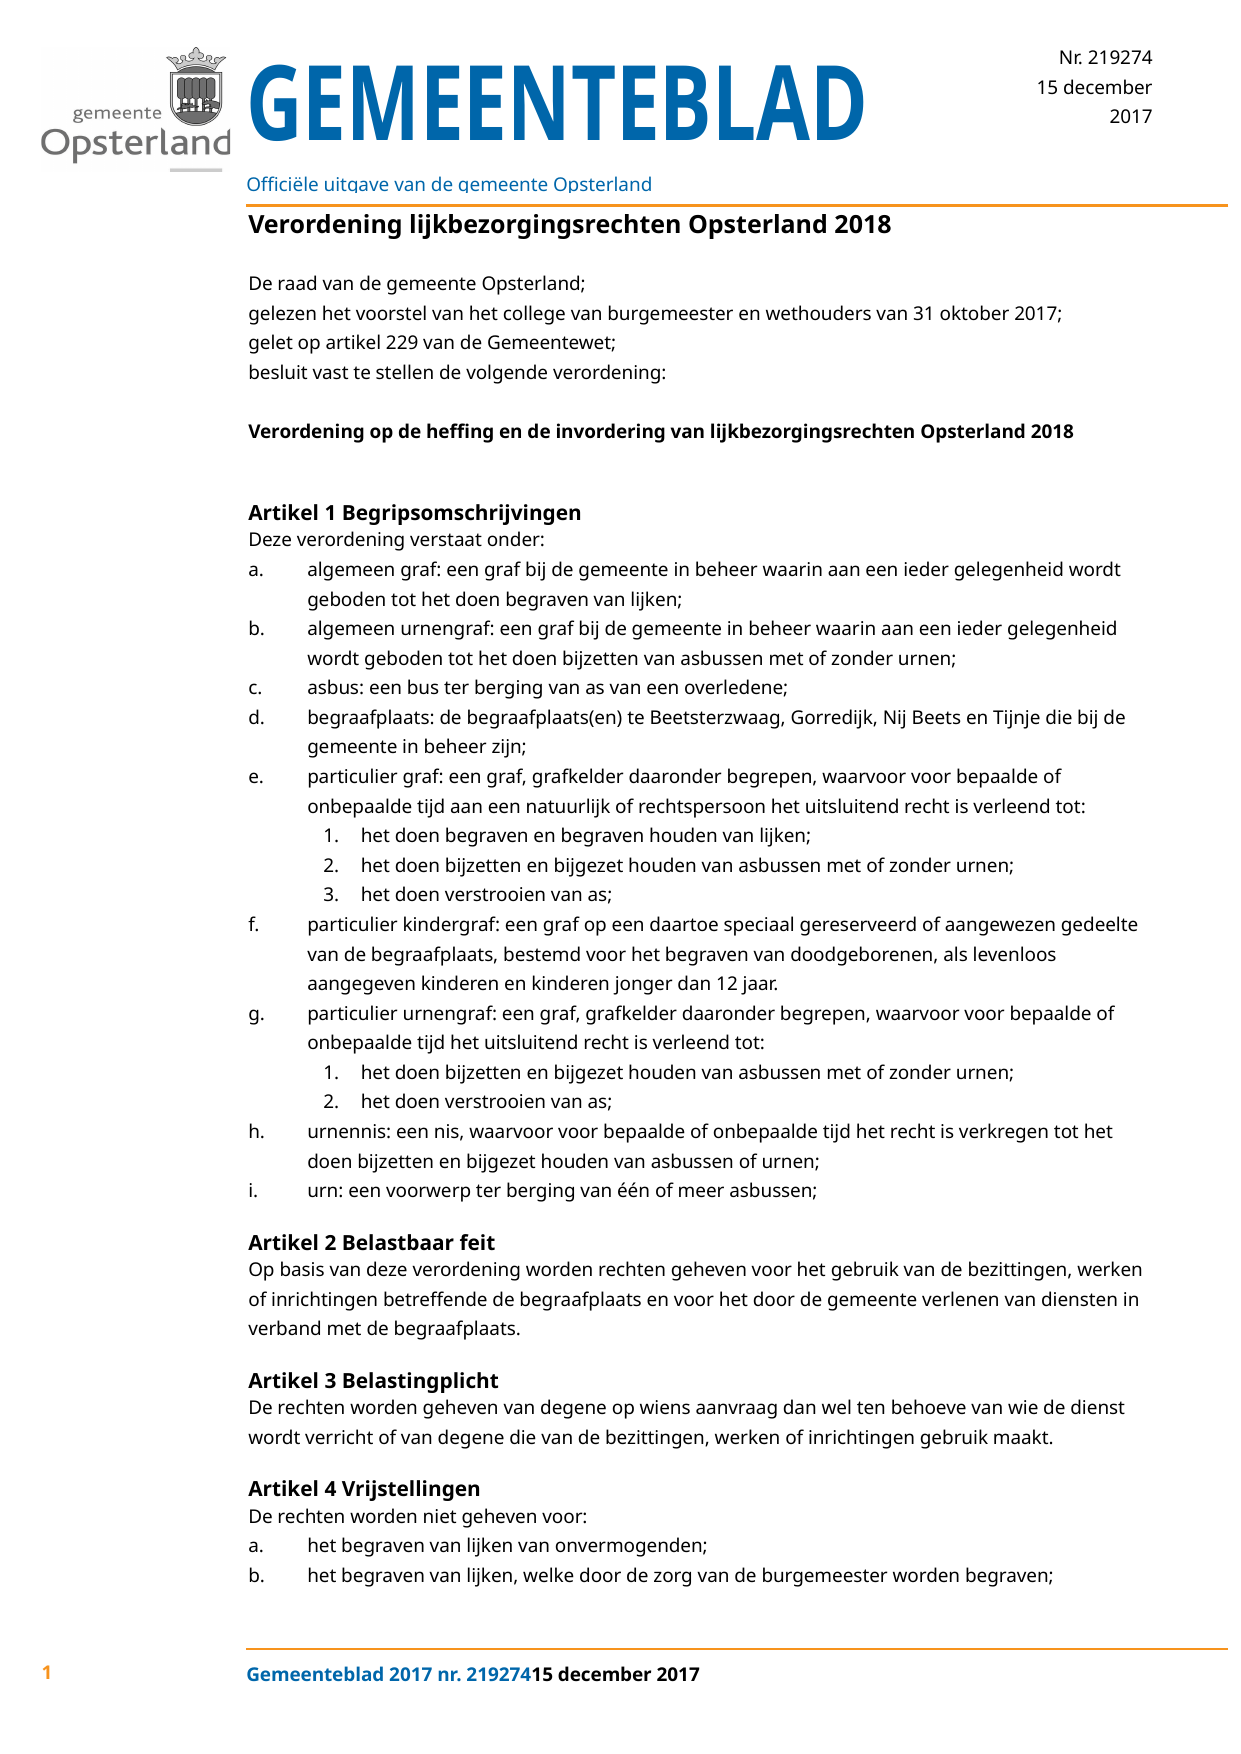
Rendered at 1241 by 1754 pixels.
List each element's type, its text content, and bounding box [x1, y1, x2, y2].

list het doen bijzetten en bijgezet houden van asbussen met of zonder urnen; [323, 1059, 1152, 1085]
text gelet op artikel 229 van de Gemeentewet; [248, 329, 1152, 355]
list algemeen graf: een graf bij de gemeente in beheer waarin aan een ieder gelegenheid wordt geboden tot het doen begraven van lijken; [248, 556, 1152, 612]
list particulier kindergraf: een graf op een daartoe speciaal gereserveerd of aangewezen gedeelte van de begraafplaats, bestemd voor het begraven van doodgeborenen, als levenloos aangegeven kinderen en kinderen jonger dan 12 jaar. [248, 911, 1152, 996]
list het doen bijzetten en bijgezet houden van asbussen met of zonder urnen; [323, 852, 1152, 878]
text Artikel 4 Vrijstellingen [248, 1474, 1152, 1503]
list algemeen urnengraf: een graf bij de gemeente in beheer waarin aan een ieder gelegenheid wordt geboden tot het doen bijzetten van asbussen met of zonder urnen; [248, 615, 1152, 671]
list het begraven van lijken van onvermogenden; [248, 1532, 1152, 1558]
text Artikel 3 Belastingplicht [248, 1366, 1152, 1394]
text De raad van de gemeente Opsterland; [248, 270, 1152, 296]
list het doen verstrooien van as; [323, 882, 1152, 907]
text Artikel 1 Begripsomschrijvingen [248, 498, 1152, 527]
list urnennis: een nis, waarvoor voor bepaalde of onbepaalde tijd het recht is verkregen tot het doen bijzetten en bijgezet houden van asbussen of urnen; [248, 1118, 1152, 1174]
text Artikel 2 Belastbaar feit [248, 1228, 1152, 1256]
list urn: een voorwerp ter berging van één of meer asbussen; [248, 1177, 1152, 1203]
text gelezen het voorstel van het college van burgemeester en wethouders van 31 oktober 2017; [248, 300, 1152, 326]
list particulier urnengraf: een graf, grafkelder daaronder begrepen, waarvoor voor bepaalde of onbepaalde tijd het uitsluitend recht is verleend tot: [248, 1000, 1152, 1055]
text Deze verordening verstaat onder: [248, 527, 1152, 552]
text Verordening op de heffing en de invordering van lijkbezorgingsrechten Opsterland 2018 [248, 418, 1152, 444]
text besluit vast te stellen de volgende verordening: [248, 359, 1152, 385]
list het doen begraven en begraven houden van lijken; [323, 822, 1152, 848]
list particulier graf: een graf, grafkelder daaronder begrepen, waarvoor voor bepaalde of onbepaalde tijd aan een natuurlijk of rechtspersoon het uitsluitend recht is verleend tot: [248, 763, 1152, 819]
picture [41, 47, 231, 172]
text De rechten worden niet geheven voor: [248, 1503, 1152, 1528]
text De rechten worden geheven van degene op wiens aanvraag dan wel ten behoeve van wie de dienst wordt verricht of van degene die van de bezittingen, werken of inrichtingen gebruik maakt. [248, 1394, 1152, 1450]
list het begraven van lijken, welke door de zorg van de burgemeester worden begraven; [248, 1562, 1152, 1588]
list het doen verstrooien van as; [323, 1089, 1152, 1114]
text Op basis van deze verordening worden rechten geheven voor het gebruik van de bezittingen, werken of inrichtingen betreffende de begraafplaats en voor het door de gemeente verlenen van diensten in verband met de begraafplaats. [248, 1256, 1152, 1341]
list asbus: een bus ter berging van as van een overledene; [248, 674, 1152, 700]
list begraafplaats: de begraafplaats(en) te Beetsterzwaag, Gorredijk, Nij Beets en Tijnje die bij de gemeente in beheer zijn; [248, 704, 1152, 759]
text Verordening lijkbezorgingsrechten Opsterland 2018 [248, 207, 1152, 241]
